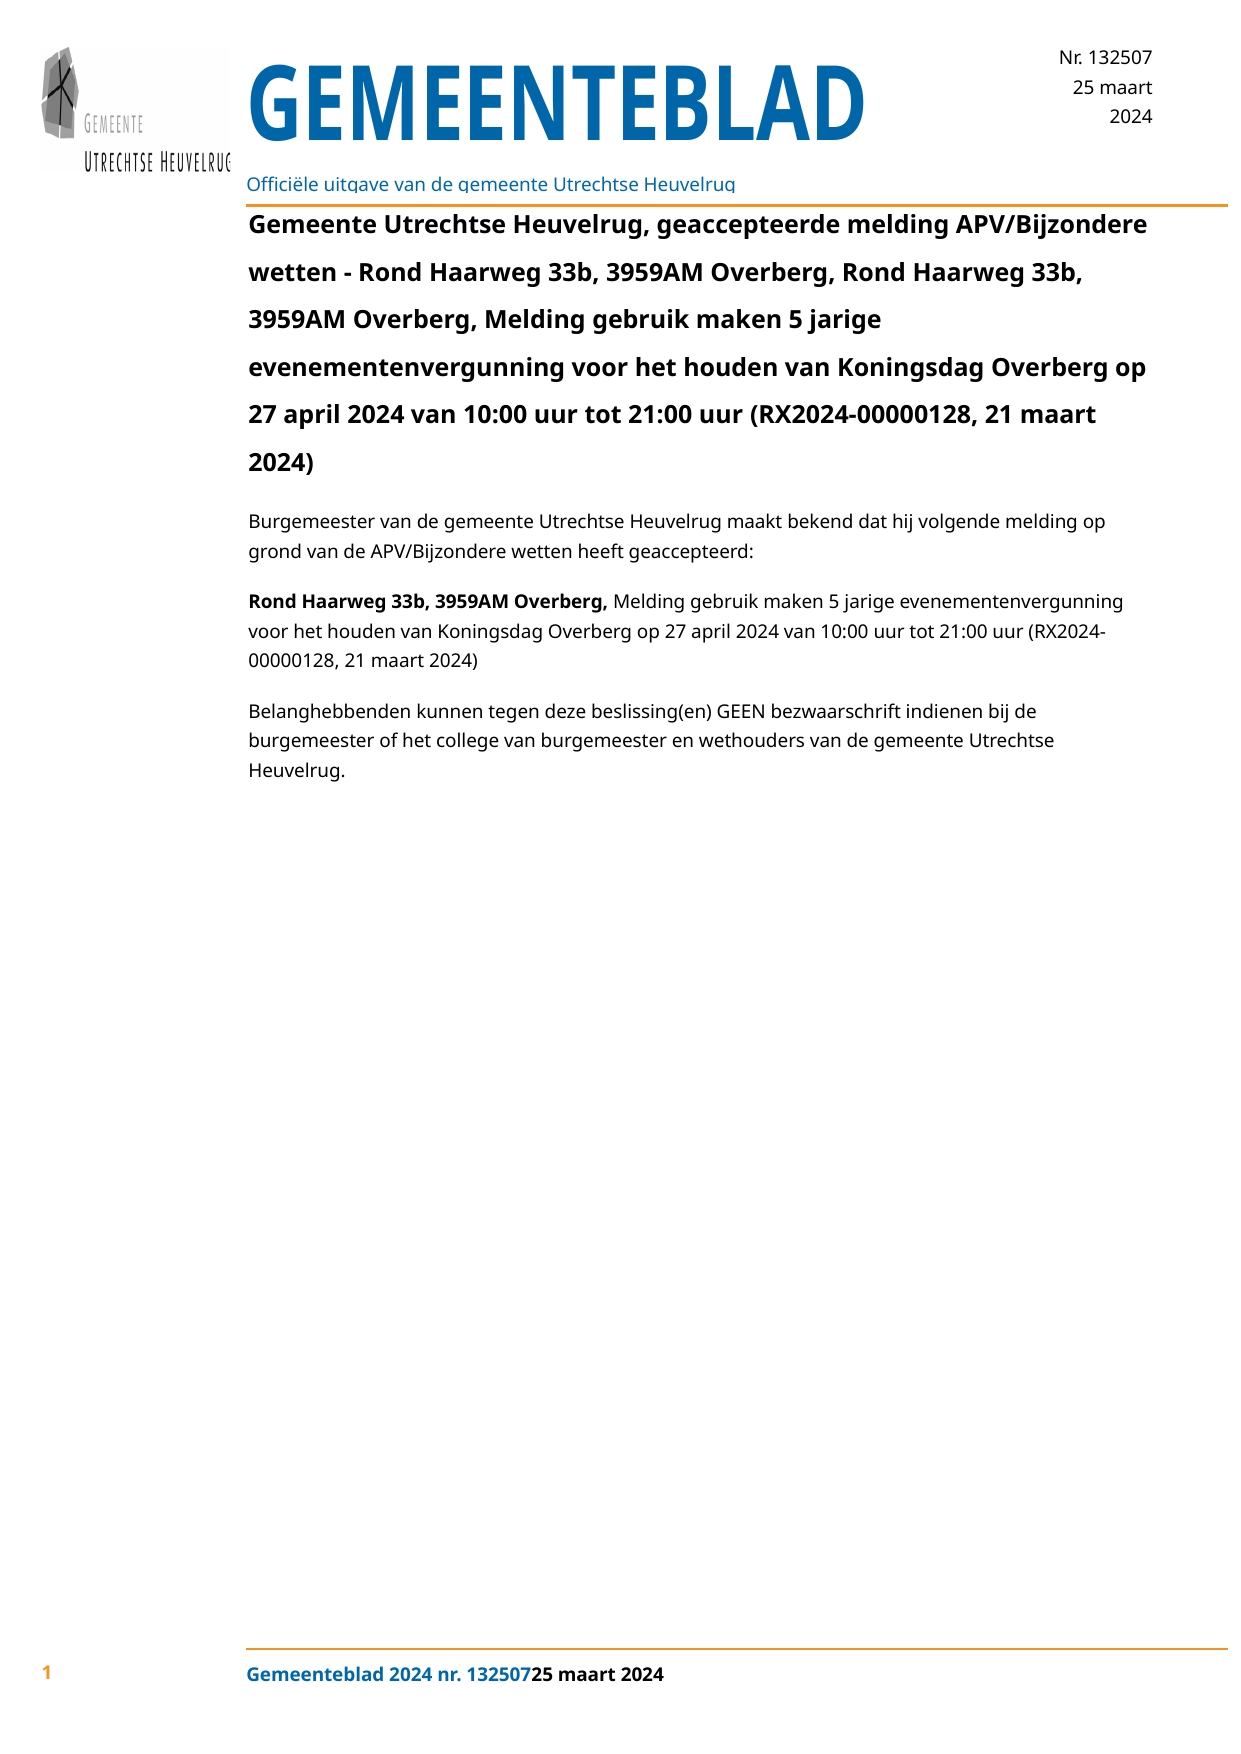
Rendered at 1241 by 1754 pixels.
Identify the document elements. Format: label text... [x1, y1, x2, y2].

text Burgemeester van de gemeente Utrechtse Heuvelrug maakt bekend dat hij volgende melding op grond van de APV/Bijzondere wetten heeft geaccepteerd: [248, 508, 1152, 564]
picture [41, 47, 231, 172]
text Gemeente Utrechtse Heuvelrug, geaccepteerde melding APV/Bijzondere wetten - Rond Haarweg 33b, 3959AM Overberg, Rond Haarweg 33b, 3959AM Overberg, Melding gebruik maken 5 jarige evenementenvergunning voor het houden van Koningsdag Overberg op 27 april 2024 van 10:00 uur tot 21:00 uur (RX2024-00000128, 21 maart 2024) [248, 207, 1152, 479]
text Rond Haarweg 33b, 3959AM Overberg, Melding gebruik maken 5 jarige evenementenvergunning voor het houden van Koningsdag Overberg op 27 april 2024 van 10:00 uur tot 21:00 uur (RX2024-00000128, 21 maart 2024) [248, 588, 1152, 673]
text Belanghebbenden kunnen tegen deze beslissing(en) GEEN bezwaarschrift indienen bij de burgemeester of het college van burgemeester en wethouders van de gemeente Utrechtse Heuvelrug. [248, 698, 1152, 783]
